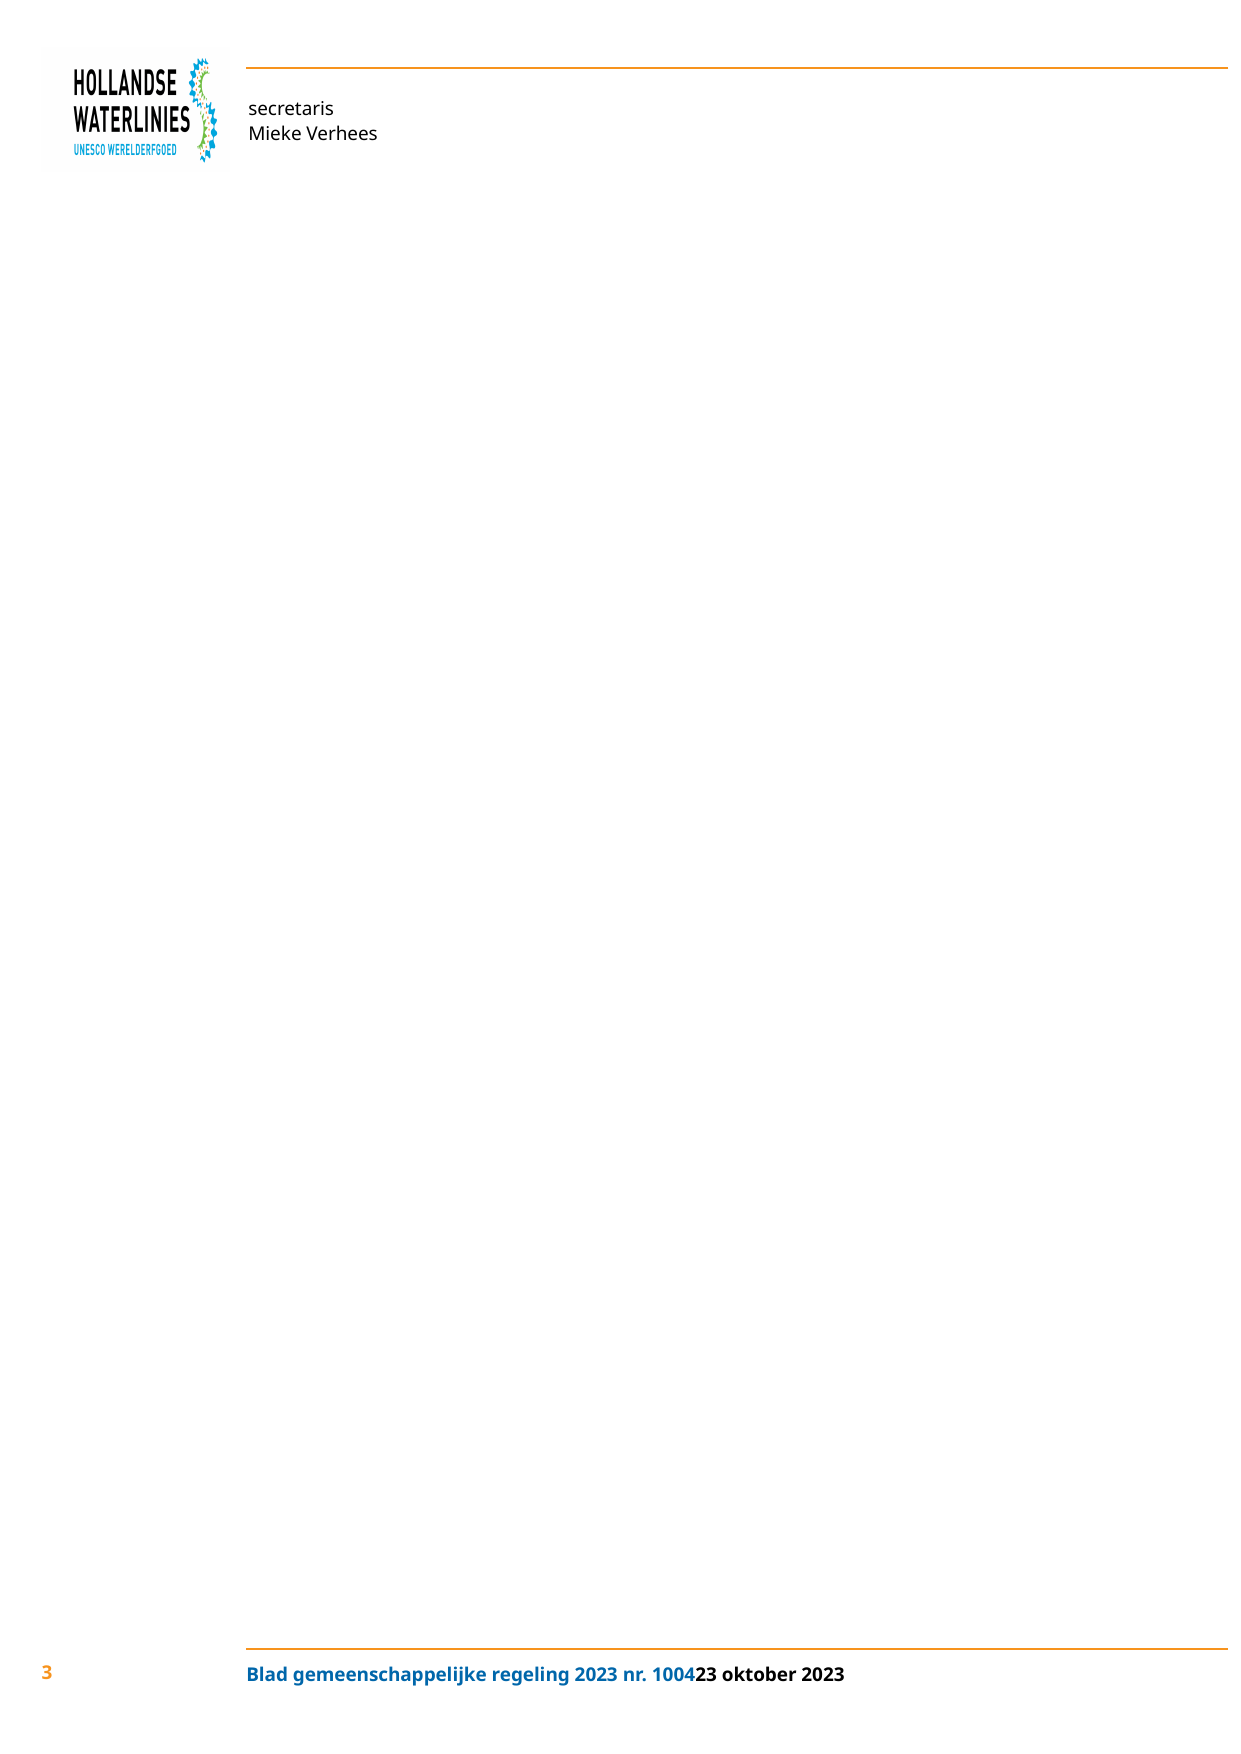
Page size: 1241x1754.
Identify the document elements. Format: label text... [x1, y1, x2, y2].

text Mieke Verhees [248, 121, 1152, 146]
picture [41, 47, 231, 172]
text secretaris [248, 95, 1152, 121]
